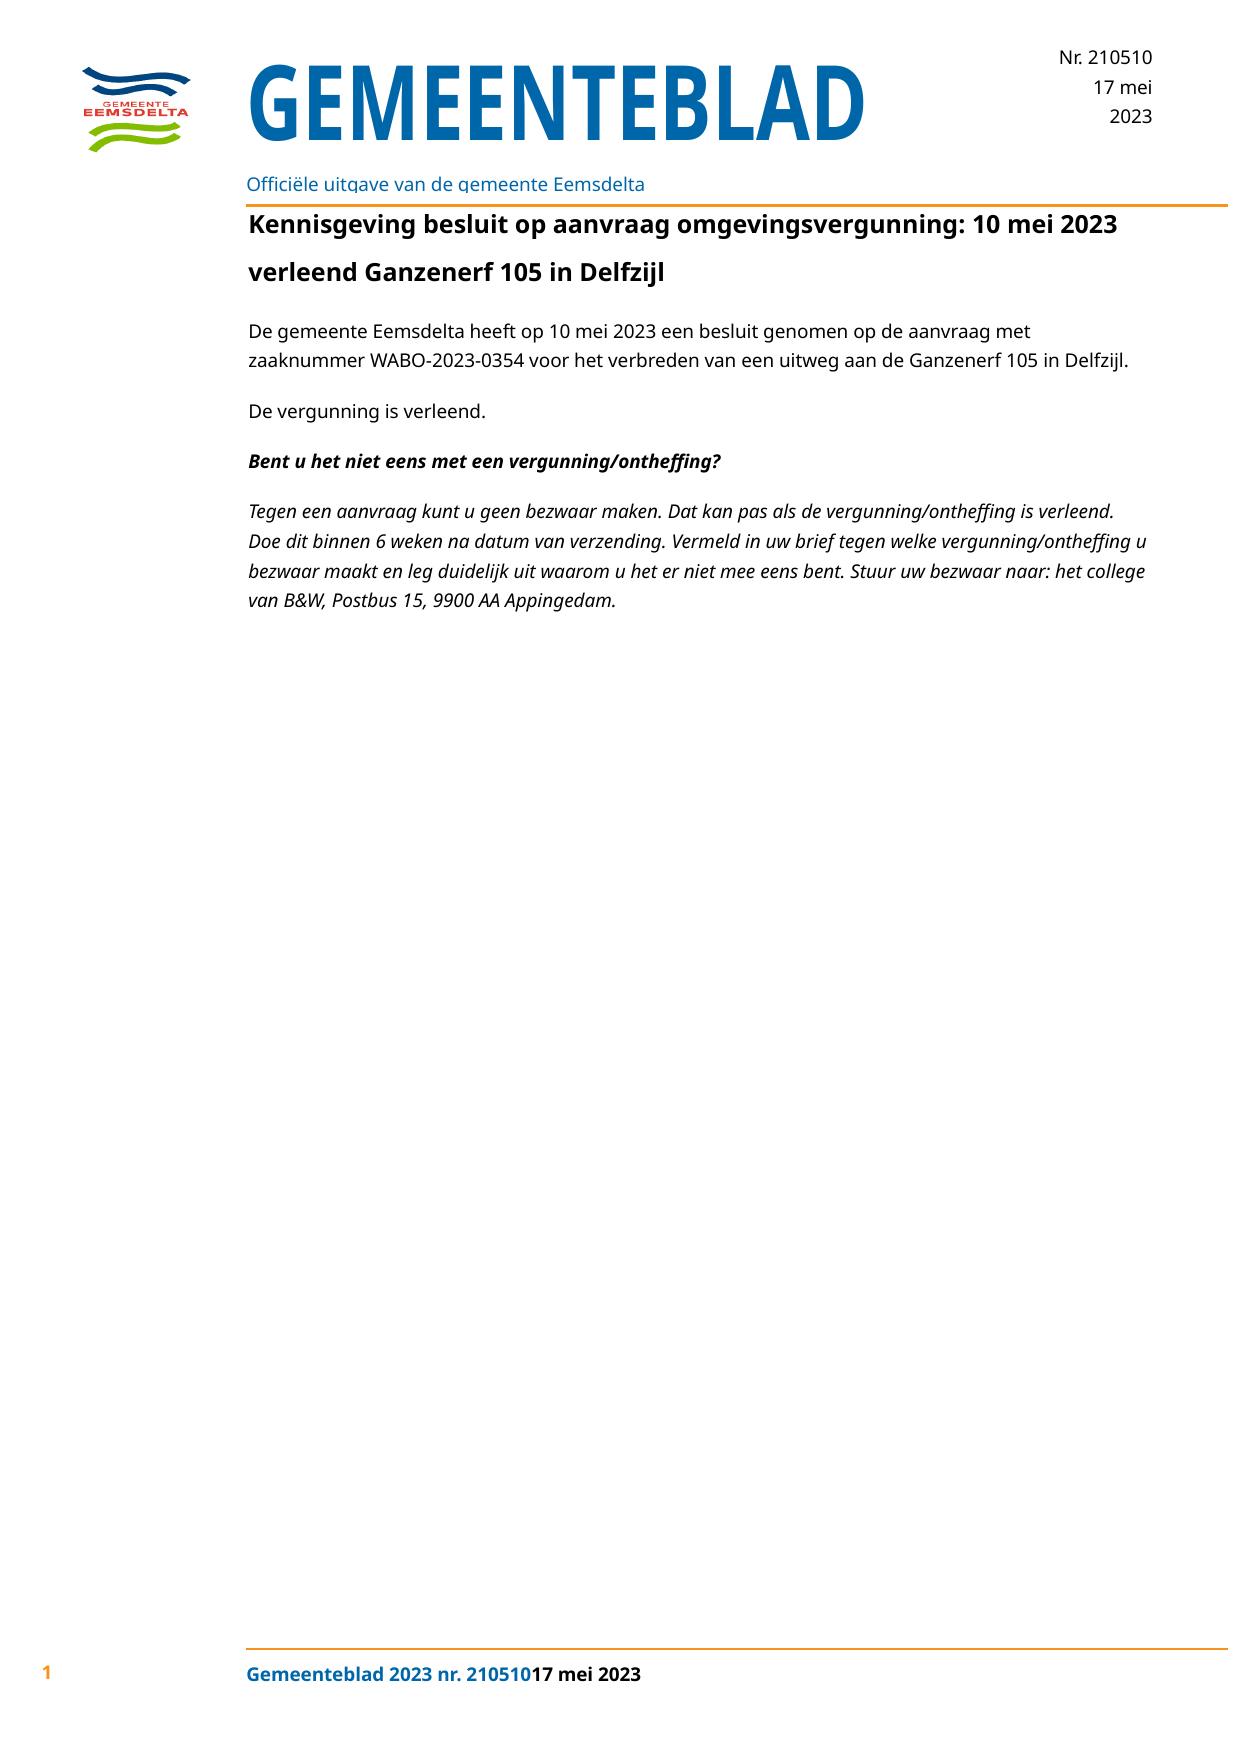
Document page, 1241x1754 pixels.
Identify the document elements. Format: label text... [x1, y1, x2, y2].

text De vergunning is verleend. [248, 398, 1152, 424]
picture [41, 47, 231, 172]
text Bent u het niet eens met een vergunning/ontheffing? [248, 448, 1152, 474]
text De gemeente Eemsdelta heeft op 10 mei 2023 een besluit genomen op de aanvraag met zaaknummer WABO-2023-0354 voor het verbreden van een uitweg aan de Ganzenerf 105 in Delfzijl. [248, 318, 1152, 373]
text Tegen een aanvraag kunt u geen bezwaar maken. Dat kan pas als de vergunning/ontheffing is verleend. Doe dit binnen 6 weken na datum van verzending. Vermeld in uw brief tegen welke vergunning/ontheffing u bezwaar maakt en leg duidelijk uit waarom u het er niet mee eens bent. Stuur uw bezwaar naar: het college van B&W, Postbus 15, 9900 AA Appingedam. [248, 499, 1152, 613]
text Kennisgeving besluit op aanvraag omgevingsvergunning: 10 mei 2023 verleend Ganzenerf 105 in Delfzijl [248, 207, 1152, 288]
